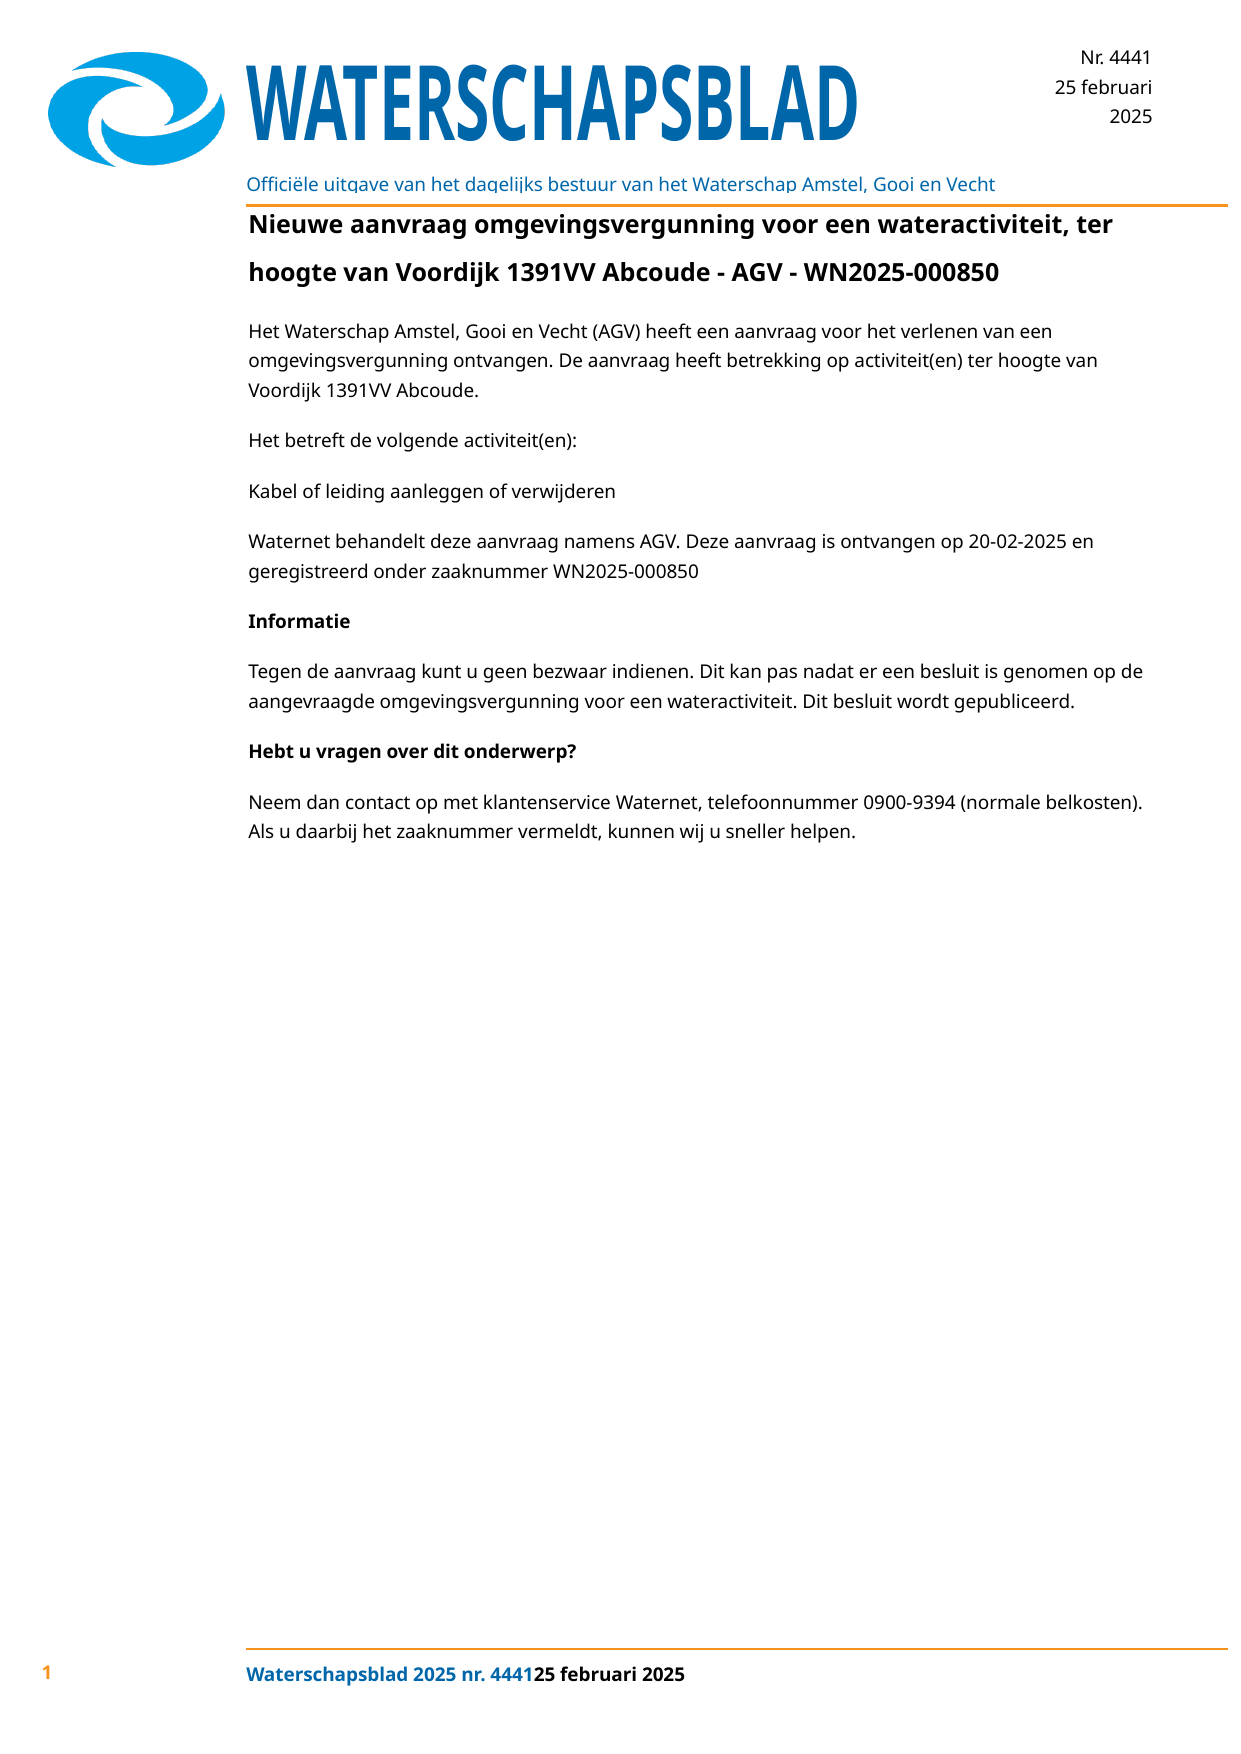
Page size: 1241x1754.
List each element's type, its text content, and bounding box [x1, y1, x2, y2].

text Hebt u vragen over dit onderwerp? [248, 739, 1152, 764]
text Kabel of leiding aanleggen of verwijderen [248, 478, 1152, 504]
text Tegen de aanvraag kunt u geen bezwaar indienen. Dit kan pas nadat er een besluit is genomen op de aangevraagde omgevingsvergunning voor een wateractiviteit. Dit besluit wordt gepubliceerd. [248, 659, 1152, 714]
text Het Waterschap Amstel, Gooi en Vecht (AGV) heeft een aanvraag voor het verlenen van een omgevingsvergunning ontvangen. De aanvraag heeft betrekking op activiteit(en) ter hoogte van Voordijk 1391VV Abcoude. [248, 318, 1152, 403]
text Informatie [248, 608, 1152, 634]
picture [41, 47, 231, 172]
text Het betreft de volgende activiteit(en): [248, 427, 1152, 453]
text Neem dan contact op met klantenservice Waternet, telefoonnummer 0900-9394 (normale belkosten). Als u daarbij het zaaknummer vermeldt, kunnen wij u sneller helpen. [248, 789, 1152, 844]
text Nieuwe aanvraag omgevingsvergunning voor een wateractiviteit, ter hoogte van Voordijk 1391VV Abcoude - AGV - WN2025-000850 [248, 207, 1152, 288]
text Waternet behandelt deze aanvraag namens AGV. Deze aanvraag is ontvangen op 20-02-2025 en geregistreerd onder zaaknummer WN2025-000850 [248, 528, 1152, 584]
